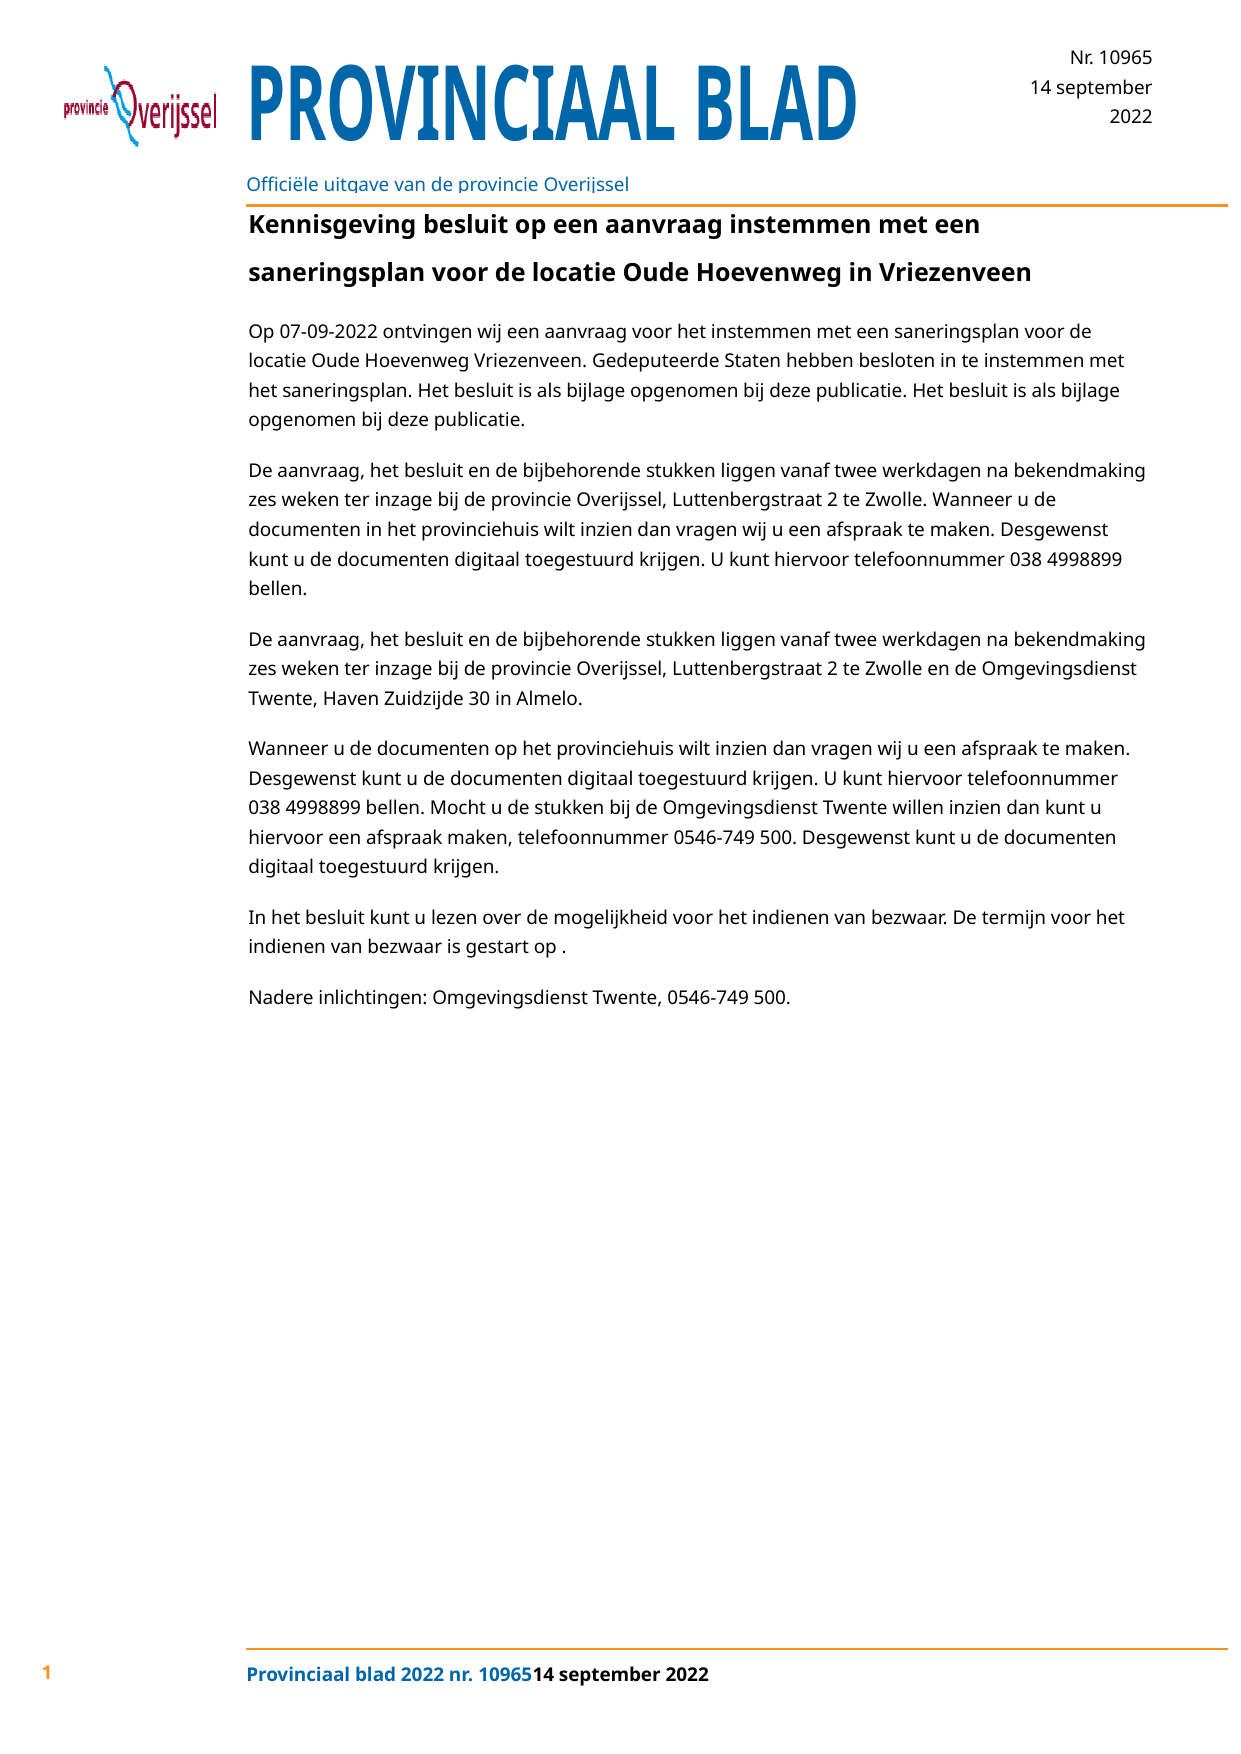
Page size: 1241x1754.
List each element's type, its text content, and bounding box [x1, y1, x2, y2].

text Kennisgeving besluit op een aanvraag instemmen met een saneringsplan voor de locatie Oude Hoevenweg in Vriezenveen [248, 207, 1152, 288]
picture [41, 47, 231, 172]
text De aanvraag, het besluit en de bijbehorende stukken liggen vanaf twee werkdagen na bekendmaking zes weken ter inzage bij de provincie Overijssel, Luttenbergstraat 2 te Zwolle en de Omgevingsdienst Twente, Haven Zuidzijde 30 in Almelo. [248, 626, 1152, 711]
text Nadere inlichtingen: Omgevingsdienst Twente, 0546-749 500. [248, 984, 1152, 1010]
text In het besluit kunt u lezen over de mogelijkheid voor het indienen van bezwaar. De termijn voor het indienen van bezwaar is gestart op . [248, 904, 1152, 959]
text Wanneer u de documenten op het provinciehuis wilt inzien dan vragen wij u een afspraak te maken. Desgewenst kunt u de documenten digitaal toegestuurd krijgen. U kunt hiervoor telefoonnummer 038 4998899 bellen. Mocht u de stukken bij de Omgevingsdienst Twente willen inzien dan kunt u hiervoor een afspraak maken, telefoonnummer 0546-749 500. Desgewenst kunt u de documenten digitaal toegestuurd krijgen. [248, 735, 1152, 879]
text Op 07-09-2022 ontvingen wij een aanvraag voor het instemmen met een saneringsplan voor de locatie Oude Hoevenweg Vriezenveen. Gedeputeerde Staten hebben besloten in te instemmen met het saneringsplan. Het besluit is als bijlage opgenomen bij deze publicatie. Het besluit is als bijlage opgenomen bij deze publicatie. [248, 318, 1152, 432]
text De aanvraag, het besluit en de bijbehorende stukken liggen vanaf twee werkdagen na bekendmaking zes weken ter inzage bij de provincie Overijssel, Luttenbergstraat 2 te Zwolle. Wanneer u de documenten in het provinciehuis wilt inzien dan vragen wij u een afspraak te maken. Desgewenst kunt u de documenten digitaal toegestuurd krijgen. U kunt hiervoor telefoonnummer 038 4998899 bellen. [248, 457, 1152, 601]
